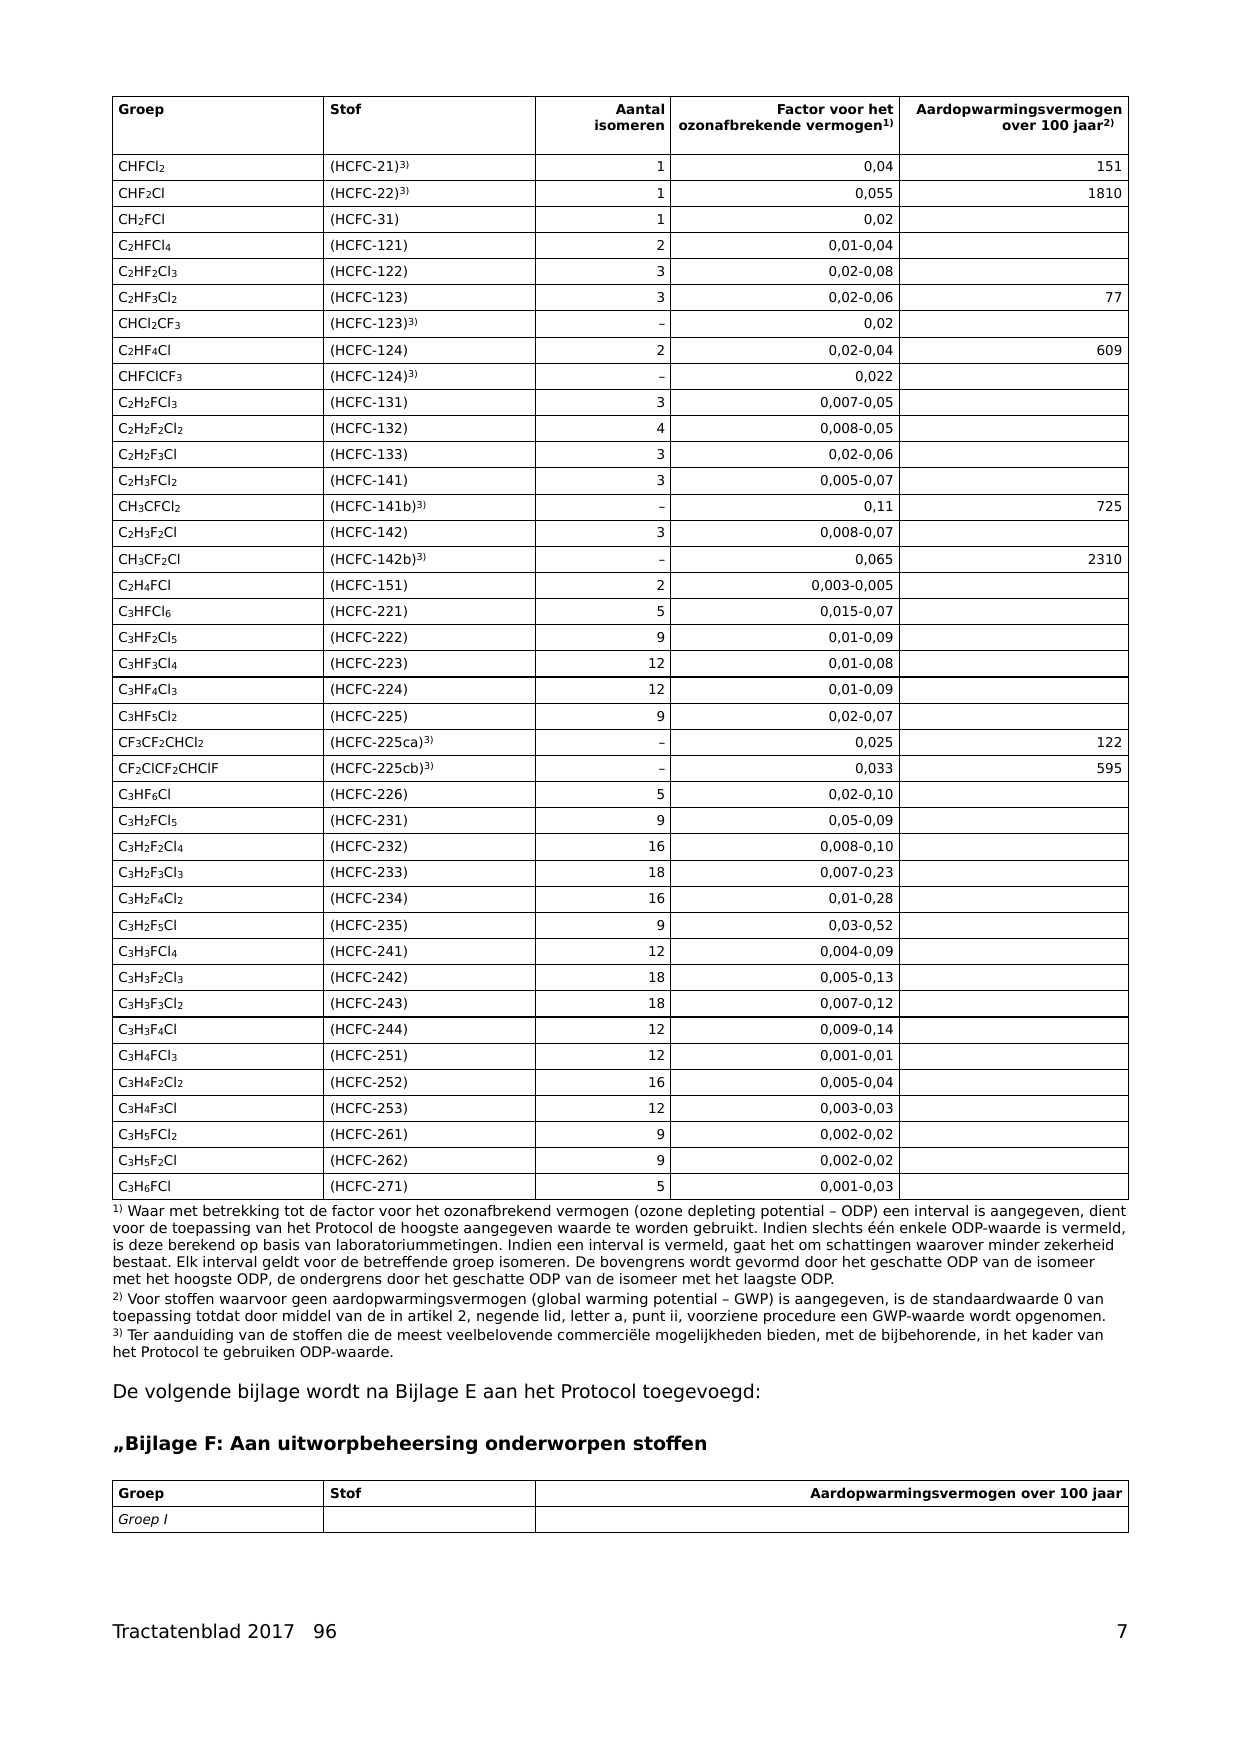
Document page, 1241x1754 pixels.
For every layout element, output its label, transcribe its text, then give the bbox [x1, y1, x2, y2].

table_cell 9 [536, 808, 670, 833]
table_header Aardopwarmingsvermogen over 100 jaar [536, 1481, 1128, 1506]
table_cell C3H2FCl5 [113, 808, 323, 833]
table_cell 18 [536, 861, 670, 886]
table_cell 3 [536, 442, 670, 467]
table_cell C3H4F2Cl2 [113, 1070, 323, 1095]
table_cell 0,001-0,01 [671, 1044, 899, 1069]
table_header Groep [113, 97, 323, 153]
table_cell [900, 1096, 1128, 1121]
table_cell 12 [536, 1044, 670, 1069]
table_cell 0,04 [671, 155, 899, 180]
table_cell 0,007-0,23 [671, 861, 899, 886]
table_cell 609 [900, 338, 1128, 363]
table_cell – [536, 756, 670, 781]
table_cell CH2FCl [113, 207, 323, 232]
table_cell (HCFC-124) [324, 338, 535, 363]
table_cell C3H2F4Cl2 [113, 887, 323, 912]
table_cell [900, 573, 1128, 598]
table_cell (HCFC-225cb)3) [324, 756, 535, 781]
table_cell 0,001-0,03 [671, 1174, 899, 1199]
table_cell 9 [536, 913, 670, 938]
table_cell (HCFC-224) [324, 678, 535, 703]
table_cell (HCFC-124)3) [324, 364, 535, 389]
table_cell [900, 442, 1128, 467]
table_cell 3 [536, 521, 670, 546]
table_cell [900, 1044, 1128, 1069]
table_cell C3HF4Cl3 [113, 678, 323, 703]
table_cell 9 [536, 625, 670, 650]
table_cell 0,02 [671, 311, 899, 337]
table_cell 0,008-0,07 [671, 521, 899, 546]
table_cell [900, 651, 1128, 676]
table_cell 9 [536, 1148, 670, 1173]
table_cell C3H2F3Cl3 [113, 861, 323, 886]
table_cell (HCFC-232) [324, 834, 535, 859]
table_cell C3H3F4Cl [113, 1018, 323, 1042]
table_cell C3H3F3Cl2 [113, 991, 323, 1016]
table_cell CHFCl2 [113, 155, 323, 180]
table_cell 16 [536, 887, 670, 912]
table_cell 595 [900, 756, 1128, 781]
table_cell [900, 1148, 1128, 1173]
table_cell 3 [536, 468, 670, 493]
table_cell 0,007-0,05 [671, 390, 899, 415]
table_cell [900, 233, 1128, 258]
table_cell 77 [900, 285, 1128, 310]
table_cell CF3CF2CHCl2 [113, 730, 323, 755]
table_cell 0,003-0,03 [671, 1096, 899, 1121]
table_cell 18 [536, 965, 670, 990]
table_cell 18 [536, 991, 670, 1016]
table_cell 0,02-0,06 [671, 285, 899, 310]
table_header Aardopwarmingsvermogen over 100 jaar2) [900, 97, 1128, 153]
table_cell 16 [536, 1070, 670, 1095]
table_cell [900, 861, 1128, 886]
table_cell (HCFC-123)3) [324, 311, 535, 337]
table_cell (HCFC-233) [324, 861, 535, 886]
table_cell [324, 1507, 535, 1532]
table_cell C2H2FCl3 [113, 390, 323, 415]
table_header Stof [324, 97, 535, 153]
table_cell 12 [536, 678, 670, 703]
table_cell 0,002-0,02 [671, 1148, 899, 1173]
table_cell [900, 416, 1128, 441]
table_cell 0,004-0,09 [671, 939, 899, 964]
table_cell (HCFC-131) [324, 390, 535, 415]
table_cell 0,055 [671, 181, 899, 206]
table_cell (HCFC-141) [324, 468, 535, 493]
table_cell (HCFC-133) [324, 442, 535, 467]
table_cell (HCFC-225ca)3) [324, 730, 535, 755]
table_header Factor voor het ozonafbrekende vermogen1) [671, 97, 899, 153]
table_cell 12 [536, 1096, 670, 1121]
table_cell (HCFC-226) [324, 782, 535, 807]
table_cell 0,065 [671, 547, 899, 572]
table_cell [900, 678, 1128, 703]
table_cell CHF2Cl [113, 181, 323, 206]
table_cell C3HF5Cl2 [113, 704, 323, 729]
table_cell 12 [536, 939, 670, 964]
table_cell C3HF3Cl4 [113, 651, 323, 676]
table_cell C2H2F2Cl2 [113, 416, 323, 441]
table_cell 2310 [900, 547, 1128, 572]
table_cell C2HF2Cl3 [113, 259, 323, 284]
table_header Aantal isomeren [536, 97, 670, 153]
table_cell (HCFC-252) [324, 1070, 535, 1095]
table_cell [900, 259, 1128, 284]
table_cell C3H4FCl3 [113, 1044, 323, 1069]
table_cell C3H5FCl2 [113, 1122, 323, 1147]
table_cell – [536, 547, 670, 572]
table_cell (HCFC-151) [324, 573, 535, 598]
table_cell (HCFC-234) [324, 887, 535, 912]
table_cell [900, 599, 1128, 624]
table_cell (HCFC-142b)3) [324, 547, 535, 572]
table_cell [900, 965, 1128, 990]
table_cell 1) Waar met betrekking tot de factor voor het ozonafbrekend vermogen (ozone depleting potential – ODP) een interval is aangegeven, dient voor de toepassing van het Protocol de hoogste aangegeven waarde te worden gebruikt. Indien slechts één enkele ODP-waarde is vermeld, is deze berekend op basis van laboratoriummetingen. Indien een interval is vermeld, gaat het om schattingen waarover minder zekerheid bestaat. Elk interval geldt voor de betreffende groep isomeren. De bovengrens wordt gevormd door het geschatte ODP van de isomeer met het hoogste ODP, de ondergrens door het geschatte ODP van de isomeer met het laagste ODP. 2) Voor stoffen waarvoor geen aardopwarmingsvermogen (global warming potential – GWP) is aangegeven, is de standaardwaarde 0 van toepassing totdat door middel van de in artikel 2, negende lid, letter a, punt ii, voorziene procedure een GWP-waarde wordt opgenomen. 3) Ter aanduiding van de stoffen die de meest veelbelovende commerciële mogelijkheden bieden, met de bijbehorende, in het kader van het Protocol te gebruiken ODP-waarde. [112, 1200, 1128, 1361]
table_cell 0,01-0,04 [671, 233, 899, 258]
table_cell (HCFC-242) [324, 965, 535, 990]
table_cell [900, 834, 1128, 859]
table_cell 0,005-0,07 [671, 468, 899, 493]
table_cell [900, 625, 1128, 650]
table_cell (HCFC-241) [324, 939, 535, 964]
table_cell [900, 887, 1128, 912]
table_header Stof [324, 1481, 535, 1506]
table_cell [900, 991, 1128, 1016]
table_cell [900, 1174, 1128, 1199]
table_cell 0,01-0,09 [671, 625, 899, 650]
table_cell [900, 468, 1128, 493]
table_cell C2HF3Cl2 [113, 285, 323, 310]
table_cell [900, 1122, 1128, 1147]
table_cell (HCFC-244) [324, 1018, 535, 1042]
table_cell (HCFC-221) [324, 599, 535, 624]
table_cell Groep I [113, 1507, 323, 1532]
table_cell C3H5F2Cl [113, 1148, 323, 1173]
table_cell 122 [900, 730, 1128, 755]
table_cell (HCFC-132) [324, 416, 535, 441]
table_cell 0,005-0,13 [671, 965, 899, 990]
table_cell 2 [536, 233, 670, 258]
table_cell 0,03-0,52 [671, 913, 899, 938]
table_cell (HCFC-122) [324, 259, 535, 284]
table_cell 4 [536, 416, 670, 441]
table_cell [536, 1507, 1128, 1532]
table_cell (HCFC-21)3) [324, 155, 535, 180]
table_cell – [536, 730, 670, 755]
table_cell (HCFC-222) [324, 625, 535, 650]
table_cell 151 [900, 155, 1128, 180]
table_cell 0,002-0,02 [671, 1122, 899, 1147]
table_cell 0,008-0,10 [671, 834, 899, 859]
table_cell 3 [536, 285, 670, 310]
text De volgende bijlage wordt na Bijlage E aan het Protocol toegevoegd: [112, 1381, 1128, 1403]
table_cell 5 [536, 1174, 670, 1199]
table_cell (HCFC-261) [324, 1122, 535, 1147]
table_cell [900, 207, 1128, 232]
table_cell 2 [536, 573, 670, 598]
table_cell (HCFC-231) [324, 808, 535, 833]
table_cell 0,022 [671, 364, 899, 389]
table_cell 5 [536, 599, 670, 624]
table_cell [900, 521, 1128, 546]
table_cell 0,025 [671, 730, 899, 755]
table_cell C3H3FCl4 [113, 939, 323, 964]
table_cell 0,003-0,005 [671, 573, 899, 598]
table_cell 0,01-0,08 [671, 651, 899, 676]
table_cell (HCFC-262) [324, 1148, 535, 1173]
table_cell 3 [536, 259, 670, 284]
table_cell C2H2F3Cl [113, 442, 323, 467]
table_cell (HCFC-31) [324, 207, 535, 232]
table_cell 0,02-0,07 [671, 704, 899, 729]
table_cell C2HF4Cl [113, 338, 323, 363]
table_cell 0,11 [671, 495, 899, 519]
table_cell [900, 939, 1128, 964]
table_cell CH3CF2Cl [113, 547, 323, 572]
table_cell C3H2F2Cl4 [113, 834, 323, 859]
table_cell 0,007-0,12 [671, 991, 899, 1016]
table_cell [900, 1070, 1128, 1095]
table_cell 2 [536, 338, 670, 363]
table_cell [900, 913, 1128, 938]
table_cell [900, 364, 1128, 389]
table_cell 725 [900, 495, 1128, 519]
table_cell 1810 [900, 181, 1128, 206]
table_cell [900, 808, 1128, 833]
table_cell 0,02-0,04 [671, 338, 899, 363]
table_cell 9 [536, 704, 670, 729]
table_cell 12 [536, 651, 670, 676]
table_cell C3HFCl6 [113, 599, 323, 624]
table_cell [900, 1018, 1128, 1042]
table_cell 1 [536, 181, 670, 206]
table_cell CH3CFCl2 [113, 495, 323, 519]
table_cell 16 [536, 834, 670, 859]
table_header Groep [113, 1481, 323, 1506]
table_cell (HCFC-223) [324, 651, 535, 676]
subtitle „Bijlage F: Aan uitworpbeheersing onderworpen stoffen [112, 1433, 1128, 1455]
table_cell (HCFC-271) [324, 1174, 535, 1199]
table_cell 0,01-0,28 [671, 887, 899, 912]
table_cell – [536, 495, 670, 519]
table_cell C2H3FCl2 [113, 468, 323, 493]
table_cell CHCl2CF3 [113, 311, 323, 337]
table_cell 0,02 [671, 207, 899, 232]
table_cell (HCFC-142) [324, 521, 535, 546]
table_cell (HCFC-123) [324, 285, 535, 310]
table_cell 0,033 [671, 756, 899, 781]
table_cell 0,01-0,09 [671, 678, 899, 703]
table_cell [900, 311, 1128, 337]
table_cell CHFClCF3 [113, 364, 323, 389]
table_cell C2HFCl4 [113, 233, 323, 258]
table_cell 0,02-0,10 [671, 782, 899, 807]
table_cell C3H2F5Cl [113, 913, 323, 938]
table_cell (HCFC-22)3) [324, 181, 535, 206]
table_cell (HCFC-121) [324, 233, 535, 258]
table_cell 0,009-0,14 [671, 1018, 899, 1042]
table_cell [900, 782, 1128, 807]
table_cell CF2ClCF2CHClF [113, 756, 323, 781]
table_cell C2H3F2Cl [113, 521, 323, 546]
table_cell [900, 704, 1128, 729]
table_cell – [536, 364, 670, 389]
table_cell (HCFC-141b)3) [324, 495, 535, 519]
table_cell C3HF2Cl5 [113, 625, 323, 650]
table_cell 9 [536, 1122, 670, 1147]
table_cell 0,02-0,06 [671, 442, 899, 467]
table_cell 0,02-0,08 [671, 259, 899, 284]
table_cell 5 [536, 782, 670, 807]
table_cell (HCFC-251) [324, 1044, 535, 1069]
table_cell 0,008-0,05 [671, 416, 899, 441]
table_cell 1 [536, 155, 670, 180]
table_cell 1 [536, 207, 670, 232]
table_cell (HCFC-225) [324, 704, 535, 729]
table_cell C3H6FCl [113, 1174, 323, 1199]
table_cell (HCFC-253) [324, 1096, 535, 1121]
table_cell C3H4F3Cl [113, 1096, 323, 1121]
table_cell 3 [536, 390, 670, 415]
table_cell (HCFC-235) [324, 913, 535, 938]
table_cell 0,005-0,04 [671, 1070, 899, 1095]
table_cell 12 [536, 1018, 670, 1042]
table_cell 0,015-0,07 [671, 599, 899, 624]
table_cell 0,05-0,09 [671, 808, 899, 833]
table_cell (HCFC-243) [324, 991, 535, 1016]
table_cell [900, 390, 1128, 415]
table_cell C3H3F2Cl3 [113, 965, 323, 990]
table_cell – [536, 311, 670, 337]
table_cell C2H4FCl [113, 573, 323, 598]
table_cell C3HF6Cl [113, 782, 323, 807]
